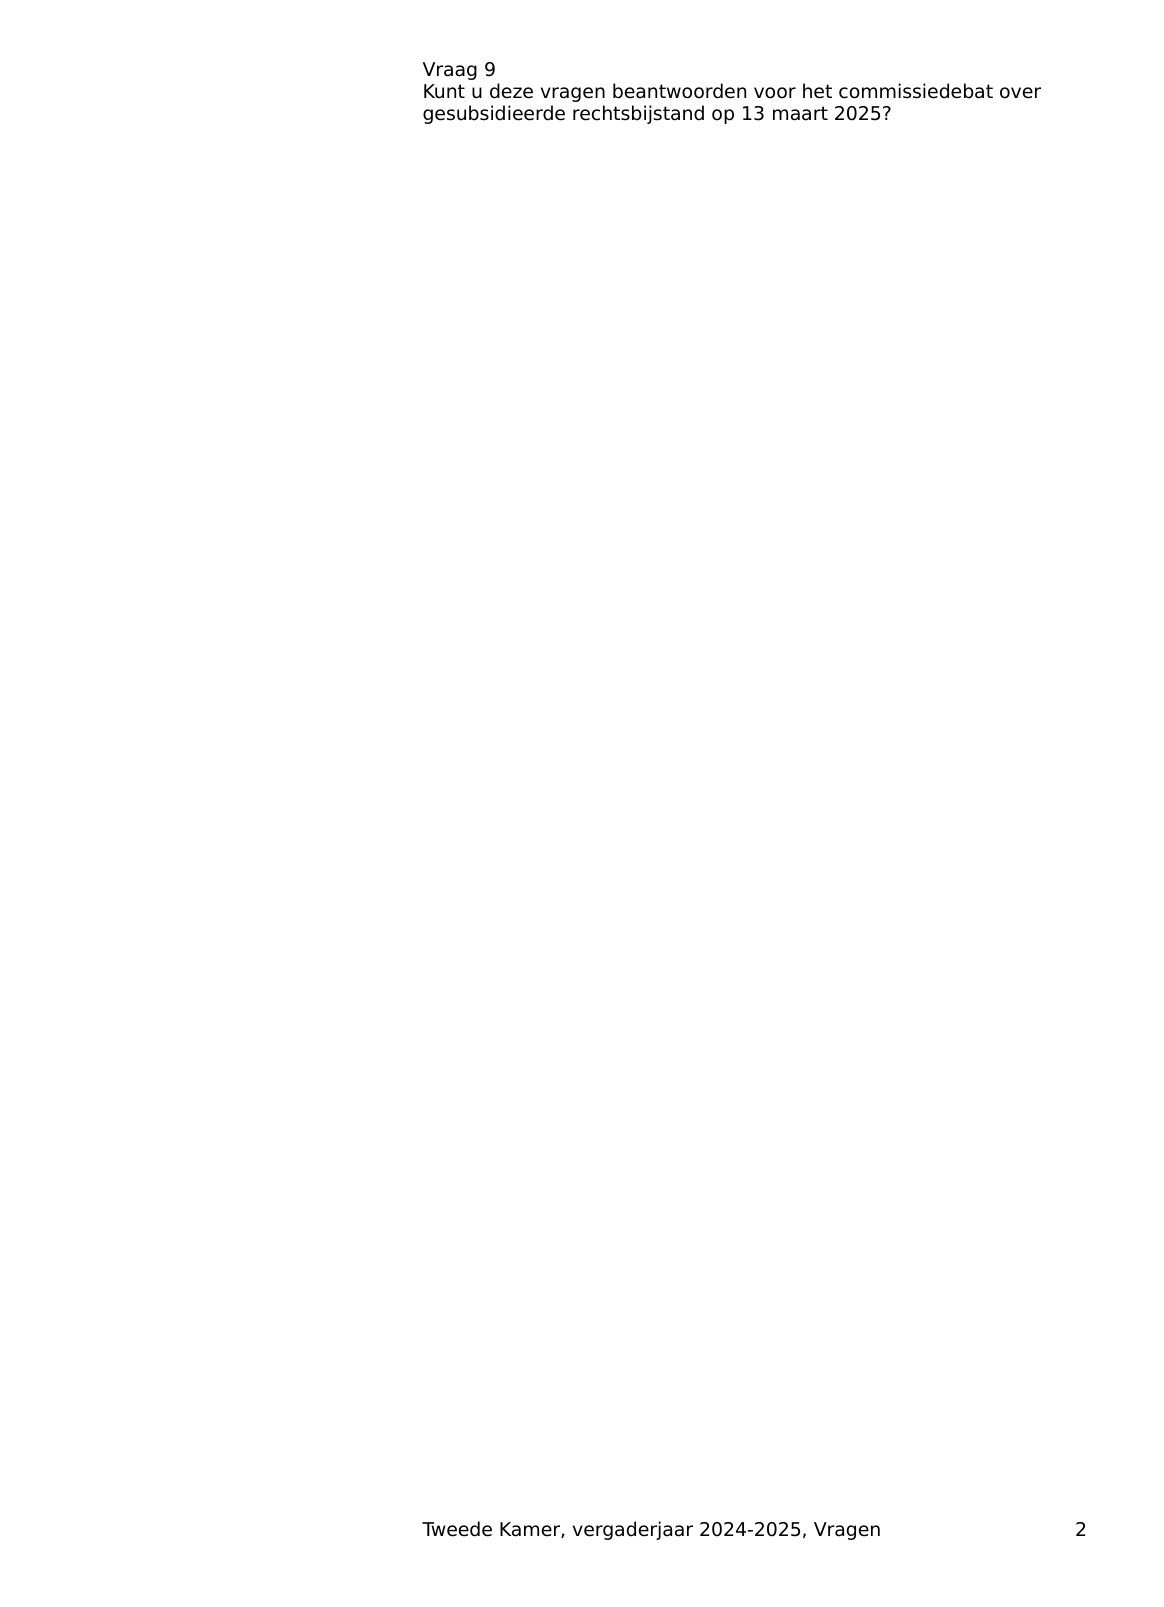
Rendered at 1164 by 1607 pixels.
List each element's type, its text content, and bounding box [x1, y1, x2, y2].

text Kunt u deze vragen beantwoorden voor het commissiedebat over gesubsidieerde rechtsbijstand op 13 maart 2025? [422, 81, 1087, 125]
text Vraag 9 [422, 59, 1087, 81]
